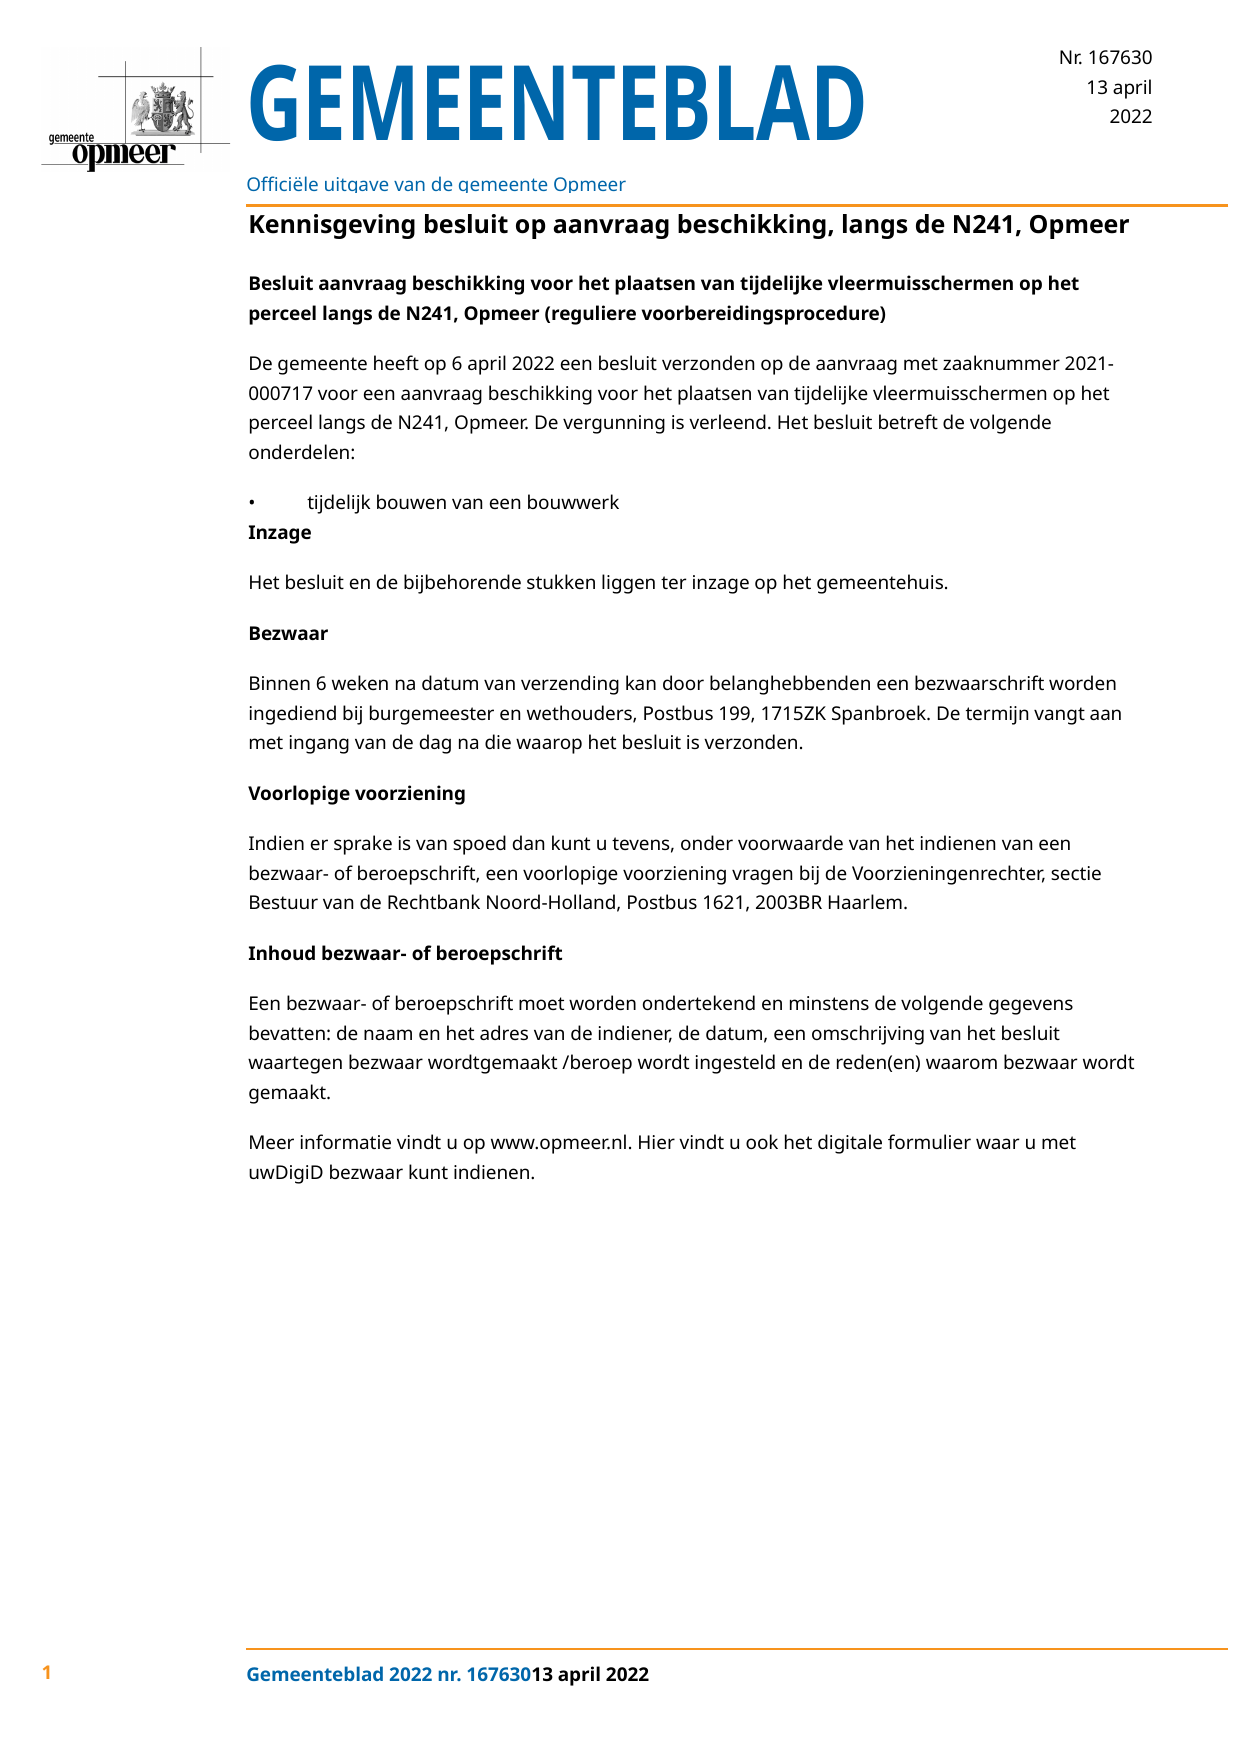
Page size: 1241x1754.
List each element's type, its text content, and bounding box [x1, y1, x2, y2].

text Meer informatie vindt u op www.opmeer.nl. Hier vindt u ook het digitale formulier waar u met uwDigiD bezwaar kunt indienen. [248, 1129, 1152, 1185]
text Indien er sprake is van spoed dan kunt u tevens, onder voorwaarde van het indienen van een bezwaar- of beroepschrift, een voorlopige voorziening vragen bij de Voorzieningenrechter, sectie Bestuur van de Rechtbank Noord-Holland, Postbus 1621, 2003BR Haarlem. [248, 830, 1152, 915]
text Besluit aanvraag beschikking voor het plaatsen van tijdelijke vleermuisschermen op het perceel langs de N241, Opmeer (reguliere voorbereidingsprocedure) [248, 270, 1152, 326]
text Bezwaar [248, 620, 1152, 646]
text Het besluit en de bijbehorende stukken liggen ter inzage op het gemeentehuis. [248, 569, 1152, 595]
picture [41, 47, 231, 172]
list tijdelijk bouwen van een bouwwerk [248, 489, 1152, 515]
text Binnen 6 weken na datum van verzending kan door belanghebbenden een bezwaarschrift worden ingediend bij burgemeester en wethouders, Postbus 199, 1715ZK Spanbroek. De termijn vangt aan met ingang van de dag na die waarop het besluit is verzonden. [248, 670, 1152, 755]
text Voorlopige voorziening [248, 780, 1152, 806]
text Inhoud bezwaar- of beroepschrift [248, 940, 1152, 966]
text Een bezwaar- of beroepschrift moet worden ondertekend en minstens de volgende gegevens bevatten: de naam en het adres van de indiener, de datum, een omschrijving van het besluit waartegen bezwaar wordtgemaakt /beroep wordt ingesteld en de reden(en) waarom bezwaar wordt gemaakt. [248, 990, 1152, 1105]
text De gemeente heeft op 6 april 2022 een besluit verzonden op de aanvraag met zaaknummer 2021-000717 voor een aanvraag beschikking voor het plaatsen van tijdelijke vleermuisschermen op het perceel langs de N241, Opmeer. De vergunning is verleend. Het besluit betreft de volgende onderdelen: [248, 350, 1152, 465]
text Kennisgeving besluit op aanvraag beschikking, langs de N241, Opmeer [248, 207, 1152, 241]
text Inzage [248, 519, 1152, 545]
